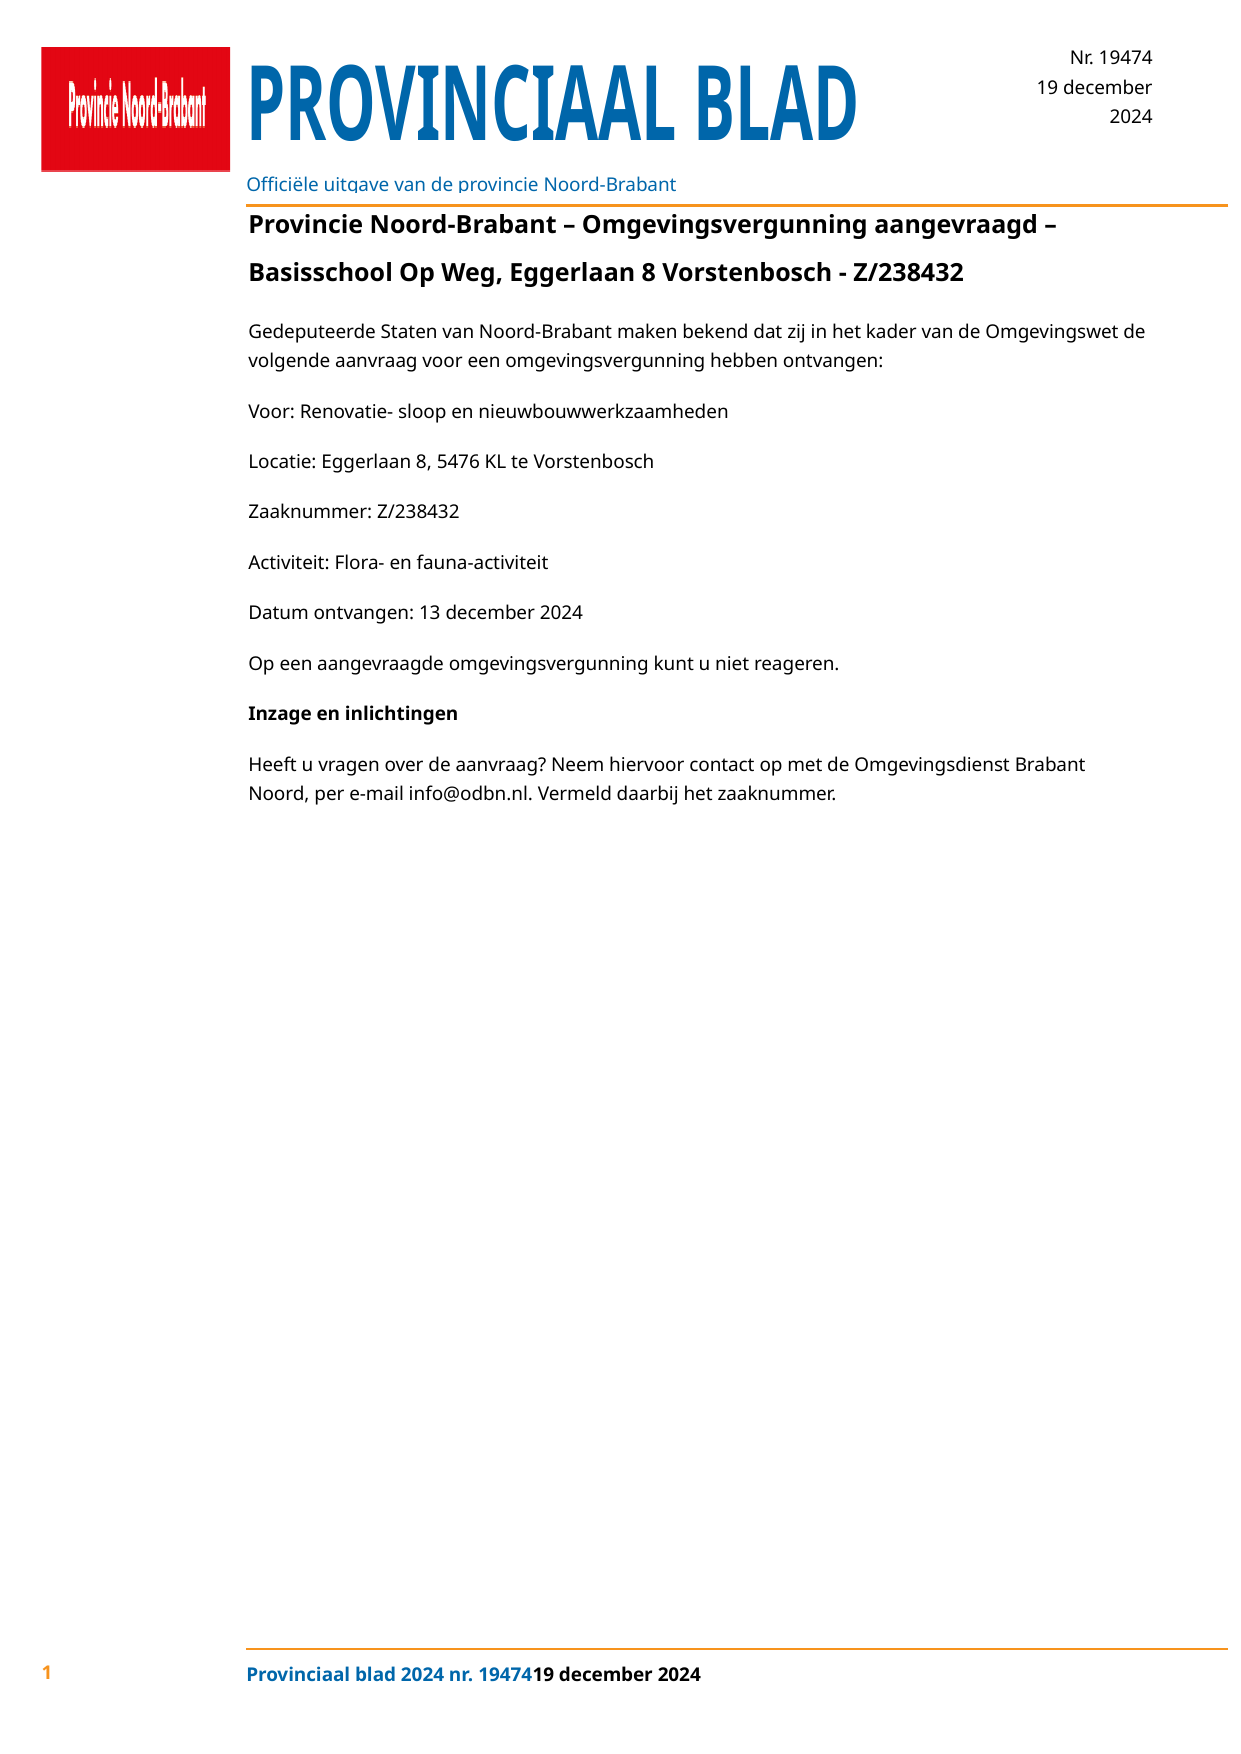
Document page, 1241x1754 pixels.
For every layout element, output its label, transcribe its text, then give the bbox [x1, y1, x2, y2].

text Datum ontvangen: 13 december 2024 [248, 599, 1152, 625]
text Activiteit: Flora- en fauna-activiteit [248, 549, 1152, 575]
text Voor: Renovatie- sloop en nieuwbouwwerkzaamheden [248, 398, 1152, 424]
picture [41, 47, 231, 172]
text Zaaknummer: Z/238432 [248, 499, 1152, 524]
text Locatie: Eggerlaan 8, 5476 KL te Vorstenbosch [248, 448, 1152, 474]
text Provincie Noord-Brabant – Omgevingsvergunning aangevraagd – Basisschool Op Weg, Eggerlaan 8 Vorstenbosch - Z/238432 [248, 207, 1152, 288]
text Op een aangevraagde omgevingsvergunning kunt u niet reageren. [248, 650, 1152, 676]
text Inzage en inlichtingen [248, 700, 1152, 726]
text Heeft u vragen over de aanvraag? Neem hiervoor contact op met de Omgevingsdienst Brabant Noord, per e-mail info@odbn.nl. Vermeld daarbij het zaaknummer. [248, 751, 1152, 806]
text Gedeputeerde Staten van Noord-Brabant maken bekend dat zij in het kader van de Omgevingswet de volgende aanvraag voor een omgevingsvergunning hebben ontvangen: [248, 318, 1152, 373]
